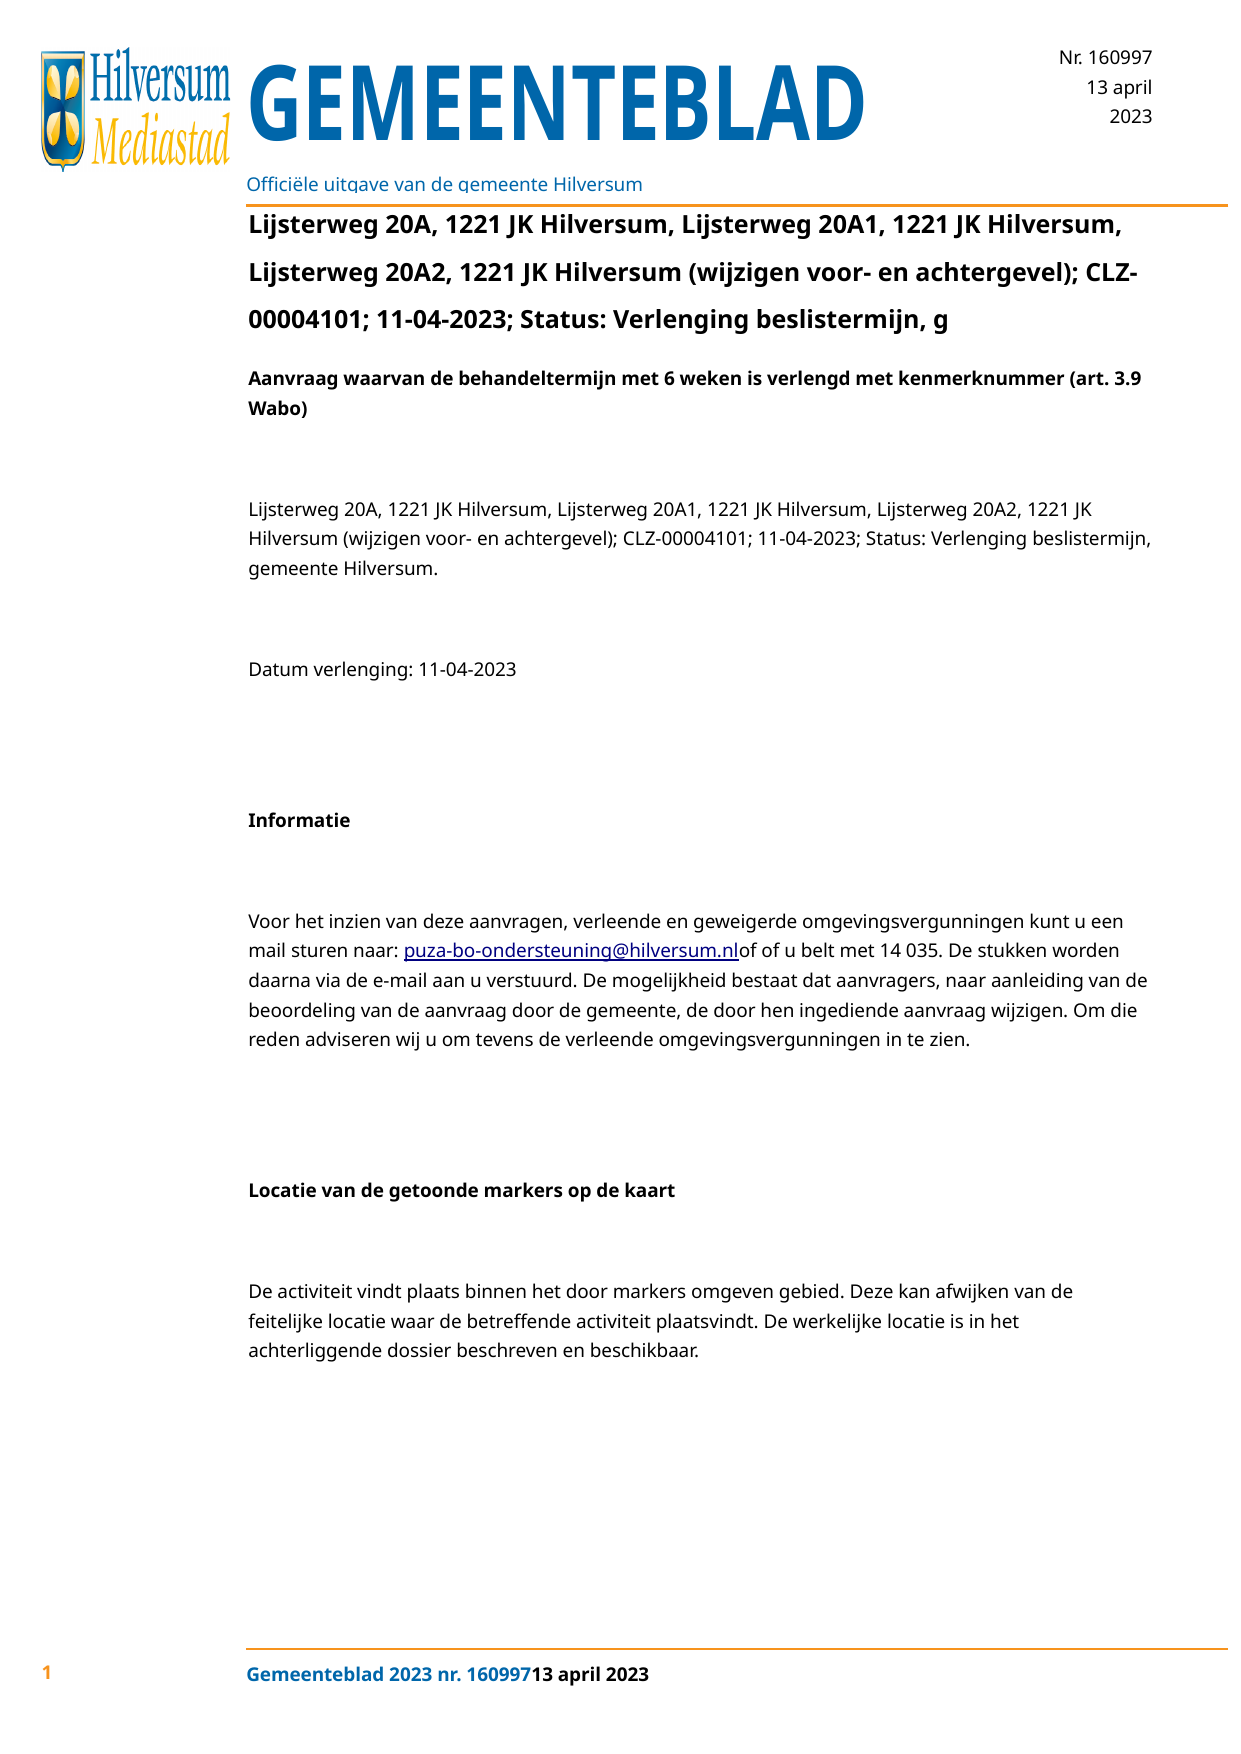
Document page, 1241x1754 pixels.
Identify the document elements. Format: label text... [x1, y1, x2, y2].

text Lijsterweg 20A, 1221 JK Hilversum, Lijsterweg 20A1, 1221 JK Hilversum, Lijsterweg 20A2, 1221 JK Hilversum (wijzigen voor- en achtergevel); CLZ-00004101; 11-04-2023; Status: Verlenging beslistermijn, gemeente Hilversum. [248, 496, 1152, 581]
text Datum verlenging: 11-04-2023 [248, 656, 1152, 682]
text De activiteit vindt plaats binnen het door markers omgeven gebied. Deze kan afwijken van de feitelijke locatie waar de betreffende activiteit plaatsvindt. De werkelijke locatie is in het achterliggende dossier beschreven en beschikbaar. [248, 1278, 1152, 1363]
text Informatie [248, 807, 1152, 833]
text Aanvraag waarvan de behandeltermijn met 6 weken is verlengd met kenmerknummer (art. 3.9 Wabo) [248, 366, 1152, 421]
text Voor het inzien van deze aanvragen, verleende en geweigerde omgevingsvergunningen kunt u een mail sturen naar: puza-bo-ondersteuning@hilversum.nlof of u belt met 14 035. De stukken worden daarna via de e-mail aan u verstuurd. De mogelijkheid bestaat dat aanvragers, naar aanleiding van de beoordeling van de aanvraag door de gemeente, de door hen ingediende aanvraag wijzigen. Om die reden adviseren wij u om tevens de verleende omgevingsvergunningen in te zien. [248, 908, 1152, 1052]
text Locatie van de getoonde markers op de kaart [248, 1178, 1152, 1203]
text Lijsterweg 20A, 1221 JK Hilversum, Lijsterweg 20A1, 1221 JK Hilversum, Lijsterweg 20A2, 1221 JK Hilversum (wijzigen voor- en achtergevel); CLZ-00004101; 11-04-2023; Status: Verlenging beslistermijn, g [248, 207, 1152, 336]
picture [41, 47, 231, 172]
